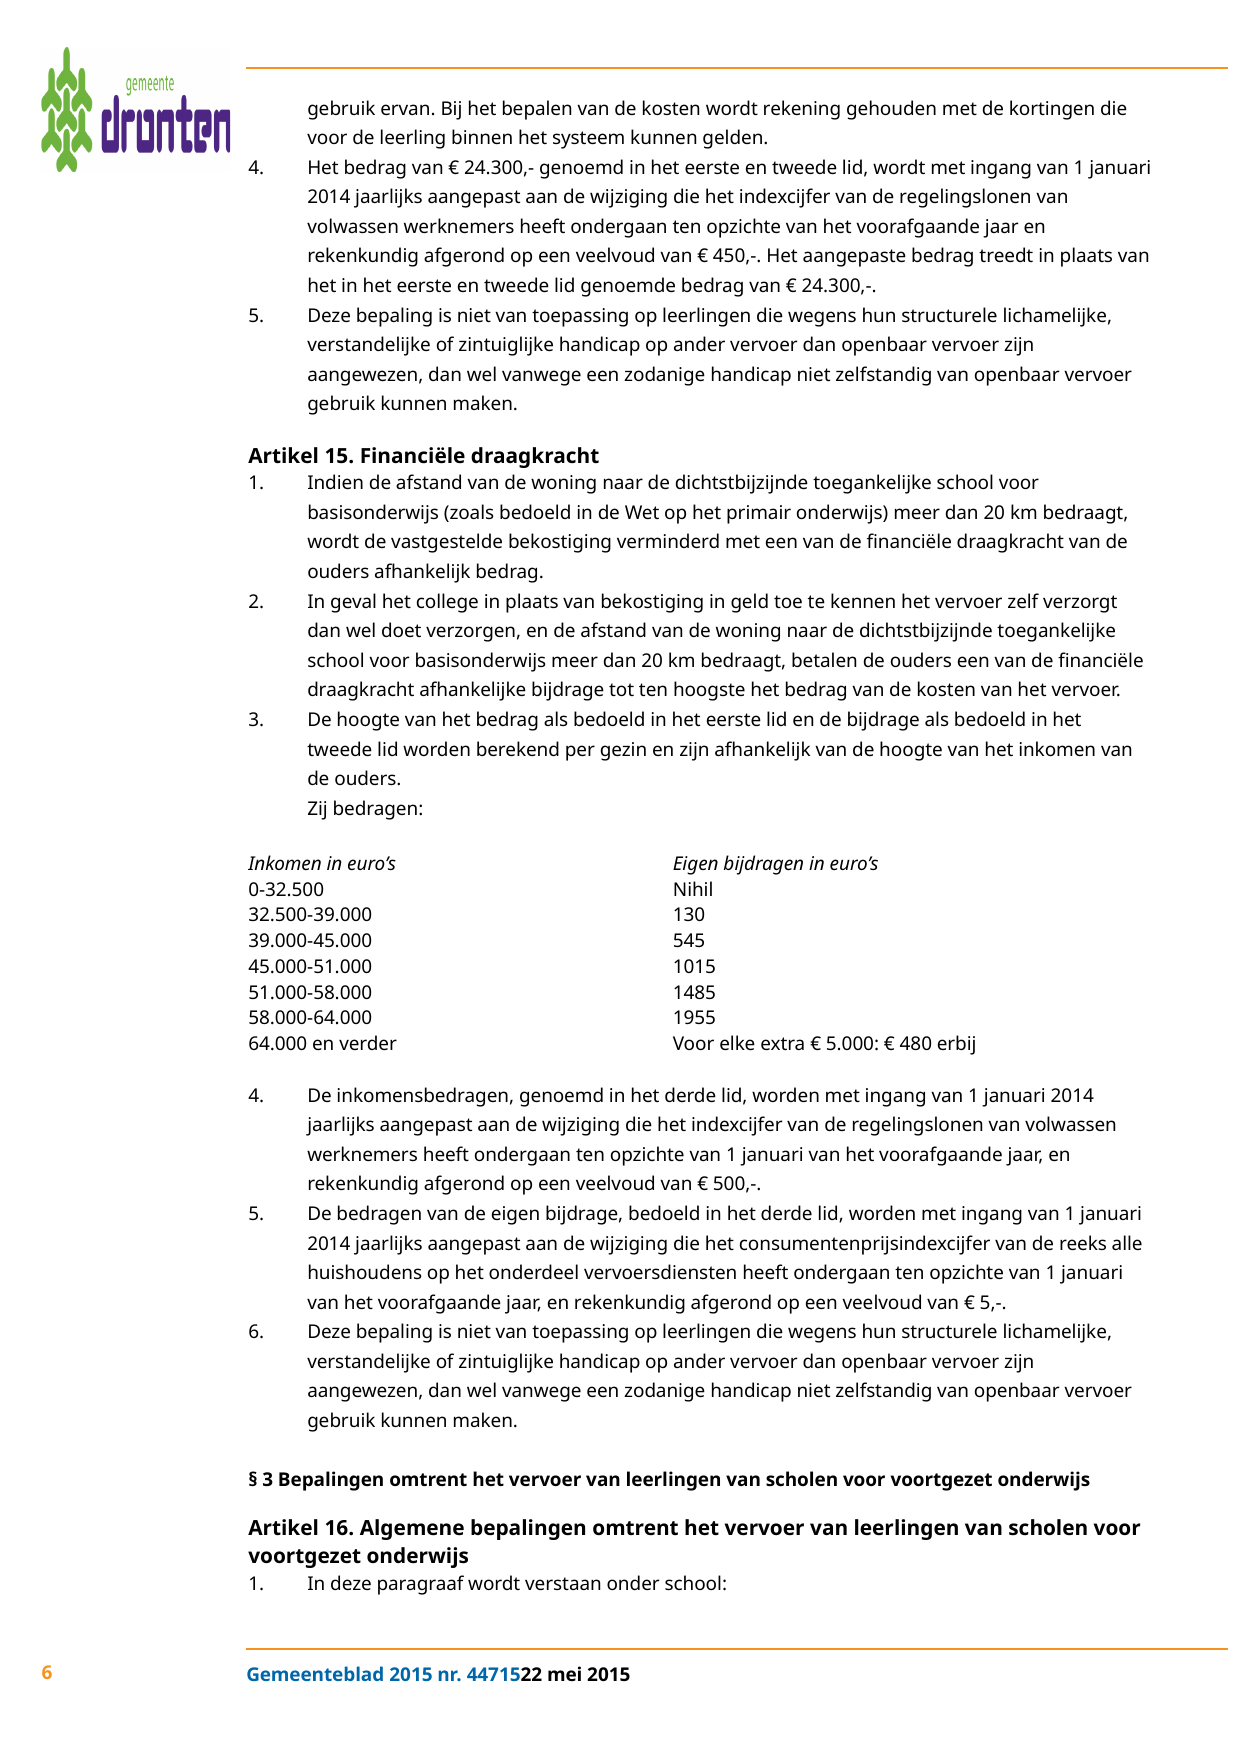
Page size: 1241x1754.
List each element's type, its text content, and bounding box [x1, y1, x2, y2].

list De bedragen van de eigen bijdrage, bedoeld in het derde lid, worden met ingang van 1 januari [248, 1200, 1152, 1226]
table_cell Nihil [673, 876, 1152, 902]
list huishoudens op het onderdeel vervoersdiensten heeft ondergaan ten opzichte van 1 januari van het voorafgaande jaar, en rekenkundig afgerond op een veelvoud van € 5,-. [248, 1259, 1152, 1314]
list gebruik ervan. Bij het bepalen van de kosten wordt rekening gehouden met de kortingen die voor de leerling binnen het systeem kunnen gelden. [248, 95, 1152, 150]
picture [41, 47, 231, 172]
list 2014 jaarlijks aangepast aan de wijziging die het consumentenprijsindexcijfer van de reeks alle [248, 1230, 1152, 1255]
table_cell 64.000 en verder [248, 1030, 673, 1056]
table_cell 39.000-45.000 [248, 928, 673, 953]
list De inkomensbedragen, genoemd in het derde lid, worden met ingang van 1 januari 2014 jaarlijks aangepast aan de wijziging die het indexcijfer van de regelingslonen van volwassen werknemers heeft ondergaan ten opzichte van 1 januari van het voorafgaande jaar, en rekenkundig afgerond op een veelvoud van € 500,-. [248, 1082, 1152, 1196]
table_cell 1955 [673, 1005, 1152, 1030]
list Deze bepaling is niet van toepassing op leerlingen die wegens hun structurele lichamelijke, [248, 302, 1152, 328]
list In geval het college in plaats van bekostiging in geld toe te kennen het vervoer zelf verzorgt dan wel doet verzorgen, en de afstand van de woning naar de dichtstbijzijnde toegankelijke school voor basisonderwijs meer dan 20 km bedraagt, betalen de ouders een van de financiële draagkracht afhankelijke bijdrage tot ten hoogste het bedrag van de kosten van het vervoer. [248, 588, 1152, 702]
list In deze paragraaf wordt verstaan onder school: [248, 1570, 1152, 1596]
table_cell 45.000-51.000 [248, 953, 673, 979]
list Deze bepaling is niet van toepassing op leerlingen die wegens hun structurele lichamelijke, [248, 1318, 1152, 1344]
list Zij bedragen: [248, 795, 1152, 821]
list De hoogte van het bedrag als bedoeld in het eerste lid en de bijdrage als bedoeld in het tweede lid worden berekend per gezin en zijn afhankelijk van de hoogte van het inkomen van de ouders. [248, 706, 1152, 791]
list Het bedrag van € 24.300,- genoemd in het eerste en tweede lid, wordt met ingang van 1 januari 2014 jaarlijks aangepast aan de wijziging die het indexcijfer van de regelingslonen van volwassen werknemers heeft ondergaan ten opzichte van het voorafgaande jaar en rekenkundig afgerond op een veelvoud van € 450,-. Het aangepaste bedrag treedt in plaats van het in het eerste en tweede lid genoemde bedrag van € 24.300,-. [248, 154, 1152, 298]
table_cell 130 [673, 902, 1152, 927]
text § 3 Bepalingen omtrent het vervoer van leerlingen van scholen voor voortgezet onderwijs [248, 1466, 1152, 1492]
text Artikel 15. Financiële draagkracht [248, 441, 1152, 469]
table_cell 32.500-39.000 [248, 902, 673, 927]
table_cell 58.000-64.000 [248, 1005, 673, 1030]
table_cell 545 [673, 928, 1152, 953]
list verstandelijke of zintuiglijke handicap op ander vervoer dan openbaar vervoer zijn aangewezen, dan wel vanwege een zodanige handicap niet zelfstandig van openbaar vervoer gebruik kunnen maken. [248, 1348, 1152, 1433]
table_cell 1485 [673, 979, 1152, 1004]
table_header Inkomen in euro’s [248, 850, 673, 876]
table_header Eigen bijdragen in euro’s [673, 850, 1152, 876]
list Indien de afstand van de woning naar de dichtstbijzijnde toegankelijke school voor basisonderwijs (zoals bedoeld in de Wet op het primair onderwijs) meer dan 20 km bedraagt, wordt de vastgestelde bekostiging verminderd met een van de financiële draagkracht van de ouders afhankelijk bedrag. [248, 469, 1152, 584]
list verstandelijke of zintuiglijke handicap op ander vervoer dan openbaar vervoer zijn aangewezen, dan wel vanwege een zodanige handicap niet zelfstandig van openbaar vervoer gebruik kunnen maken. [248, 331, 1152, 416]
text Artikel 16. Algemene bepalingen omtrent het vervoer van leerlingen van scholen voor voortgezet onderwijs [248, 1513, 1152, 1570]
table_cell 0-32.500 [248, 876, 673, 902]
table_cell Voor elke extra € 5.000: € 480 erbij [673, 1030, 1152, 1056]
table_cell 51.000-58.000 [248, 979, 673, 1004]
table_cell 1015 [673, 953, 1152, 979]
